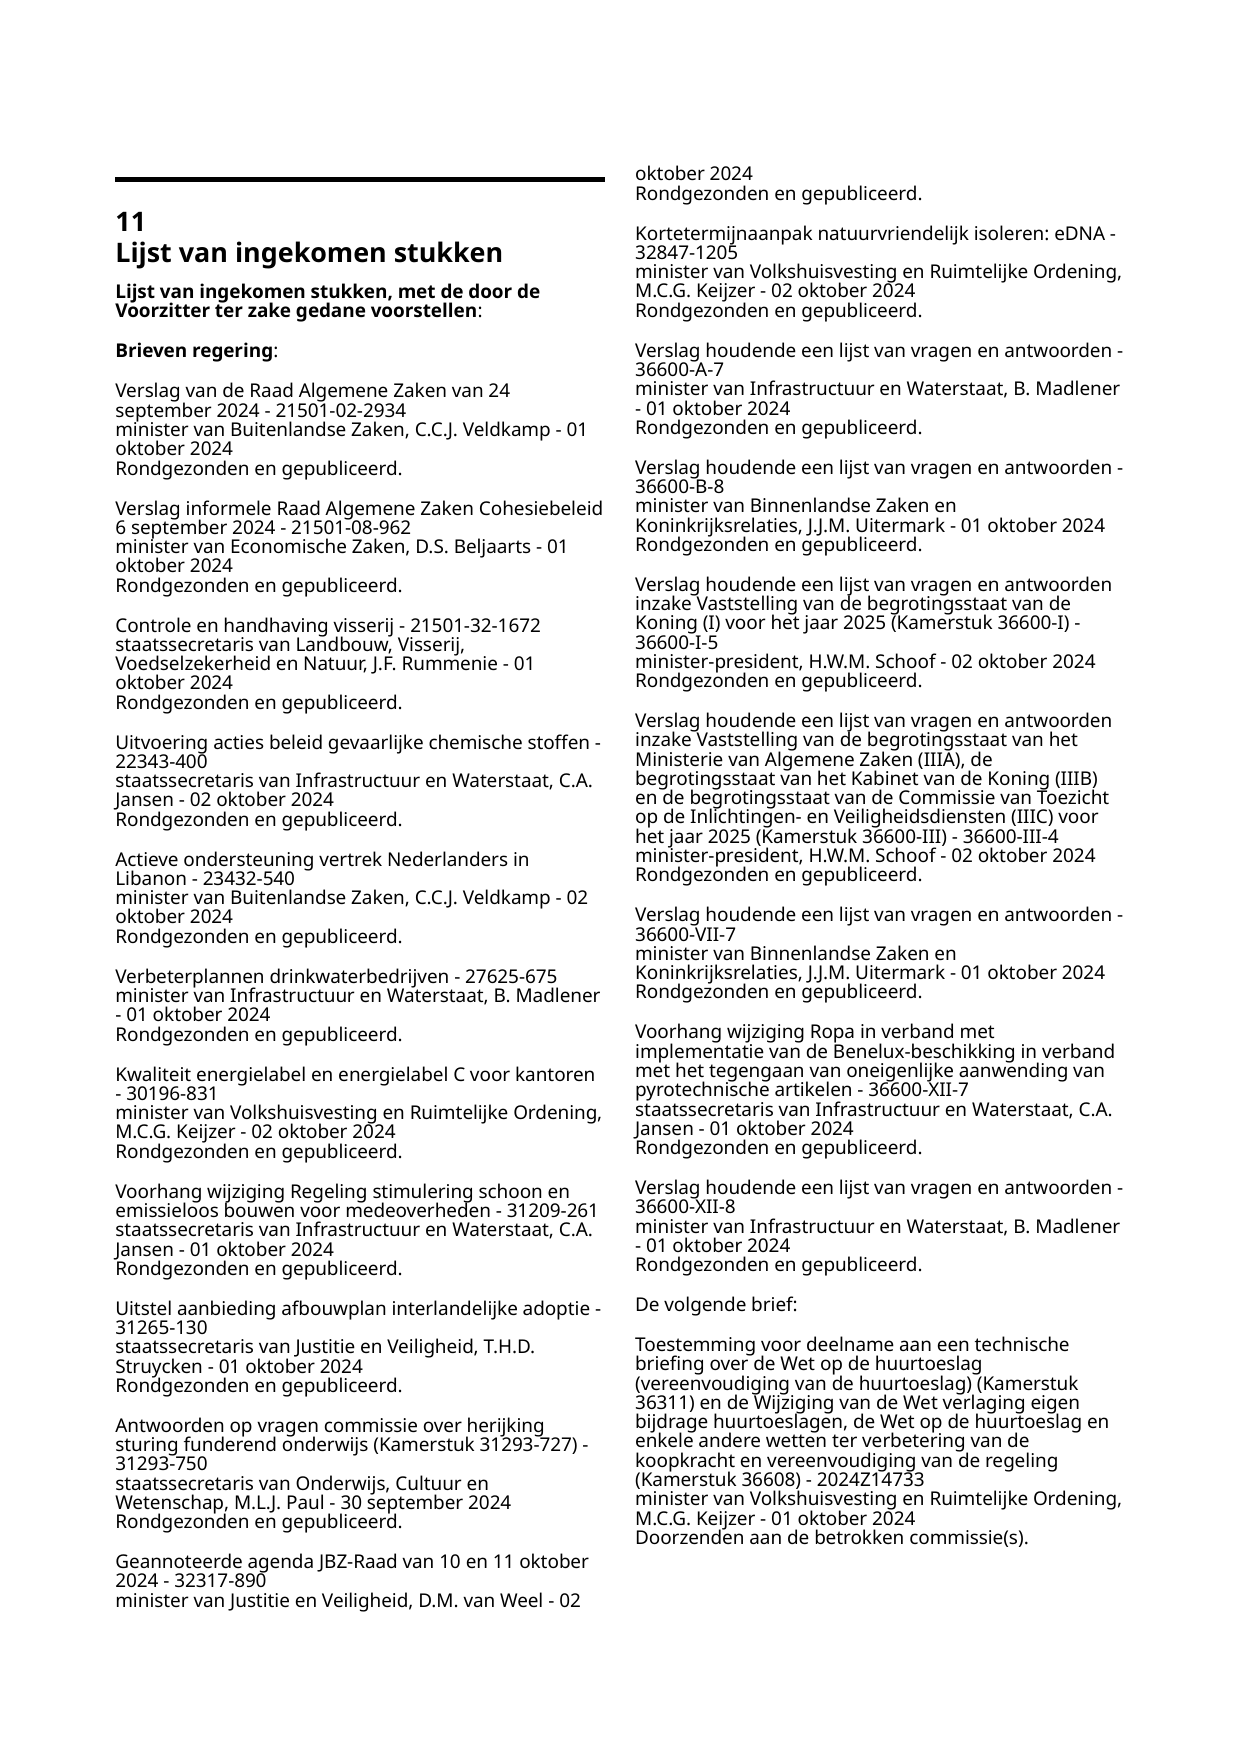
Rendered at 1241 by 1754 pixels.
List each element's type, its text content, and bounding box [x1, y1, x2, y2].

text minister van Infrastructuur en Waterstaat, B. Madlener - 01 oktober 2024 [635, 1218, 1125, 1256]
text Verslag informele Raad Algemene Zaken Cohesiebeleid 6 september 2024 - 21501-08-962 [115, 499, 605, 538]
text Rondgezonden en gepubliceerd. [635, 184, 1125, 204]
text oktober 2024 [635, 165, 1125, 184]
text Rondgezonden en gepubliceerd. [635, 536, 1125, 555]
text staatssecretaris van Onderwijs, Cultuur en Wetenschap, M.L.J. Paul - 30 september 2024 [115, 1475, 605, 1513]
text Geannoteerde agenda JBZ-Raad van 10 en 11 oktober 2024 - 32317-890 [115, 1553, 605, 1592]
text Rondgezonden en gepubliceerd. [115, 1143, 605, 1162]
text minister-president, H.W.M. Schoof - 02 oktober 2024 [635, 653, 1125, 672]
text staatssecretaris van Infrastructuur en Waterstaat, C.A. Jansen - 02 oktober 2024 [115, 772, 605, 811]
text minister van Buitenlandse Zaken, C.C.J. Veldkamp - 02 oktober 2024 [115, 889, 605, 928]
text Controle en handhaving visserij - 21501-32-1672 [115, 617, 605, 636]
text Rondgezonden en gepubliceerd. [635, 983, 1125, 1003]
text Lijst van ingekomen stukken [115, 239, 605, 283]
text Rondgezonden en gepubliceerd. [635, 1139, 1125, 1158]
text Uitstel aanbieding afbouwplan interlandelijke adoptie - 31265-130 [115, 1300, 605, 1338]
text minister van Economische Zaken, D.S. Beljaarts - 01 oktober 2024 [115, 538, 605, 577]
text Rondgezonden en gepubliceerd. [115, 1260, 605, 1279]
text staatssecretaris van Justitie en Veiligheid, T.H.D. Struycken - 01 oktober 2024 [115, 1338, 605, 1377]
text Voorhang wijziging Regeling stimulering schoon en emissieloos bouwen voor medeoverheden - 31209-261 [115, 1183, 605, 1221]
text De volgende brief: [635, 1296, 1125, 1315]
text staatssecretaris van Landbouw, Visserij, Voedselzekerheid en Natuur, J.F. Rummenie - 01 oktober 2024 [115, 636, 605, 694]
text Verslag houdende een lijst van vragen en antwoorden inzake Vaststelling van de begrotingsstaat van de Koning (I) voor het jaar 2025 (Kamerstuk 36600-I) - 36600-I-5 [635, 576, 1125, 653]
text Antwoorden op vragen commissie over herijking sturing funderend onderwijs (Kamerstuk 31293-727) - 31293-750 [115, 1417, 605, 1475]
text Rondgezonden en gepubliceerd. [115, 1513, 605, 1532]
text Verslag houdende een lijst van vragen en antwoorden - 36600-B-8 [635, 459, 1125, 497]
text Verbeterplannen drinkwaterbedrijven - 27625-675 [115, 968, 605, 987]
text minister-president, H.W.M. Schoof - 02 oktober 2024 [635, 847, 1125, 866]
text Rondgezonden en gepubliceerd. [635, 419, 1125, 438]
text Rondgezonden en gepubliceerd. [635, 302, 1125, 321]
text Rondgezonden en gepubliceerd. [115, 577, 605, 596]
text minister van Volkshuisvesting en Ruimtelijke Ordening, M.C.G. Keijzer - 01 oktober 2024 [635, 1490, 1125, 1529]
text Verslag houdende een lijst van vragen en antwoorden - 36600-A-7 [635, 342, 1125, 380]
text Rondgezonden en gepubliceerd. [115, 1026, 605, 1045]
text Lijst van ingekomen stukken, met de door de Voorzitter ter zake gedane voorstellen: [115, 283, 605, 322]
text Rondgezonden en gepubliceerd. [115, 928, 605, 947]
text Rondgezonden en gepubliceerd. [635, 672, 1125, 691]
text Verslag houdende een lijst van vragen en antwoorden inzake Vaststelling van de begrotingsstaat van het Ministerie van Algemene Zaken (IIIA), de begrotingsstaat van het Kabinet van de Koning (IIIB) en de begrotingsstaat van de Commissie van Toezicht op de Inlichtingen- en Veiligheidsdiensten (IIIC) voor het jaar 2025 (Kamerstuk 36600-III) - 36600-III-4 [635, 712, 1125, 847]
text Verslag houdende een lijst van vragen en antwoorden - 36600-XII-8 [635, 1179, 1125, 1218]
text Verslag houdende een lijst van vragen en antwoorden - 36600-VII-7 [635, 906, 1125, 945]
text minister van Binnenlandse Zaken en Koninkrijksrelaties, J.J.M. Uitermark - 01 oktober 2024 [635, 945, 1125, 983]
text Doorzenden aan de betrokken commissie(s). [635, 1529, 1125, 1548]
text Kwaliteit energielabel en energielabel C voor kantoren - 30196-831 [115, 1066, 605, 1104]
text Kortetermijnaanpak natuurvriendelijk isoleren: eDNA - 32847-1205 [635, 224, 1125, 263]
text staatssecretaris van Infrastructuur en Waterstaat, C.A. Jansen - 01 oktober 2024 [635, 1101, 1125, 1139]
text staatssecretaris van Infrastructuur en Waterstaat, C.A. Jansen - 01 oktober 2024 [115, 1221, 605, 1260]
text minister van Infrastructuur en Waterstaat, B. Madlener - 01 oktober 2024 [115, 987, 605, 1026]
text Rondgezonden en gepubliceerd. [635, 866, 1125, 886]
text Uitvoering acties beleid gevaarlijke chemische stoffen - 22343-400 [115, 734, 605, 772]
text Actieve ondersteuning vertrek Nederlanders in Libanon - 23432-540 [115, 851, 605, 889]
text Toestemming voor deelname aan een technische briefing over de Wet op de huurtoeslag (vereenvoudiging van de huurtoeslag) (Kamerstuk 36311) en de Wijziging van de Wet verlaging eigen bijdrage huurtoeslagen, de Wet op de huurtoeslag en enkele andere wetten ter verbetering van de koopkracht en vereenvoudiging van de regeling (Kamerstuk 36608) - 2024Z14733 [635, 1336, 1125, 1490]
text Brieven regering: [115, 342, 605, 362]
text minister van Volkshuisvesting en Ruimtelijke Ordening, M.C.G. Keijzer - 02 oktober 2024 [115, 1104, 605, 1143]
text minister van Volkshuisvesting en Ruimtelijke Ordening, M.C.G. Keijzer - 02 oktober 2024 [635, 263, 1125, 302]
text Rondgezonden en gepubliceerd. [115, 694, 605, 713]
text Rondgezonden en gepubliceerd. [635, 1256, 1125, 1275]
text Rondgezonden en gepubliceerd. [115, 811, 605, 830]
text Voorhang wijziging Ropa in verband met implementatie van de Benelux-beschikking in verband met het tegengaan van oneigenlijke aanwending van pyrotechnische artikelen - 36600-XII-7 [635, 1023, 1125, 1101]
text Verslag van de Raad Algemene Zaken van 24 september 2024 - 21501-02-2934 [115, 382, 605, 421]
text Rondgezonden en gepubliceerd. [115, 459, 605, 479]
text minister van Binnenlandse Zaken en Koninkrijksrelaties, J.J.M. Uitermark - 01 oktober 2024 [635, 497, 1125, 536]
text minister van Infrastructuur en Waterstaat, B. Madlener - 01 oktober 2024 [635, 380, 1125, 419]
text 11 [115, 203, 605, 239]
text minister van Justitie en Veiligheid, D.M. van Weel - 02 [115, 1592, 605, 1611]
text minister van Buitenlandse Zaken, C.C.J. Veldkamp - 01 oktober 2024 [115, 421, 605, 459]
text Rondgezonden en gepubliceerd. [115, 1377, 605, 1396]
